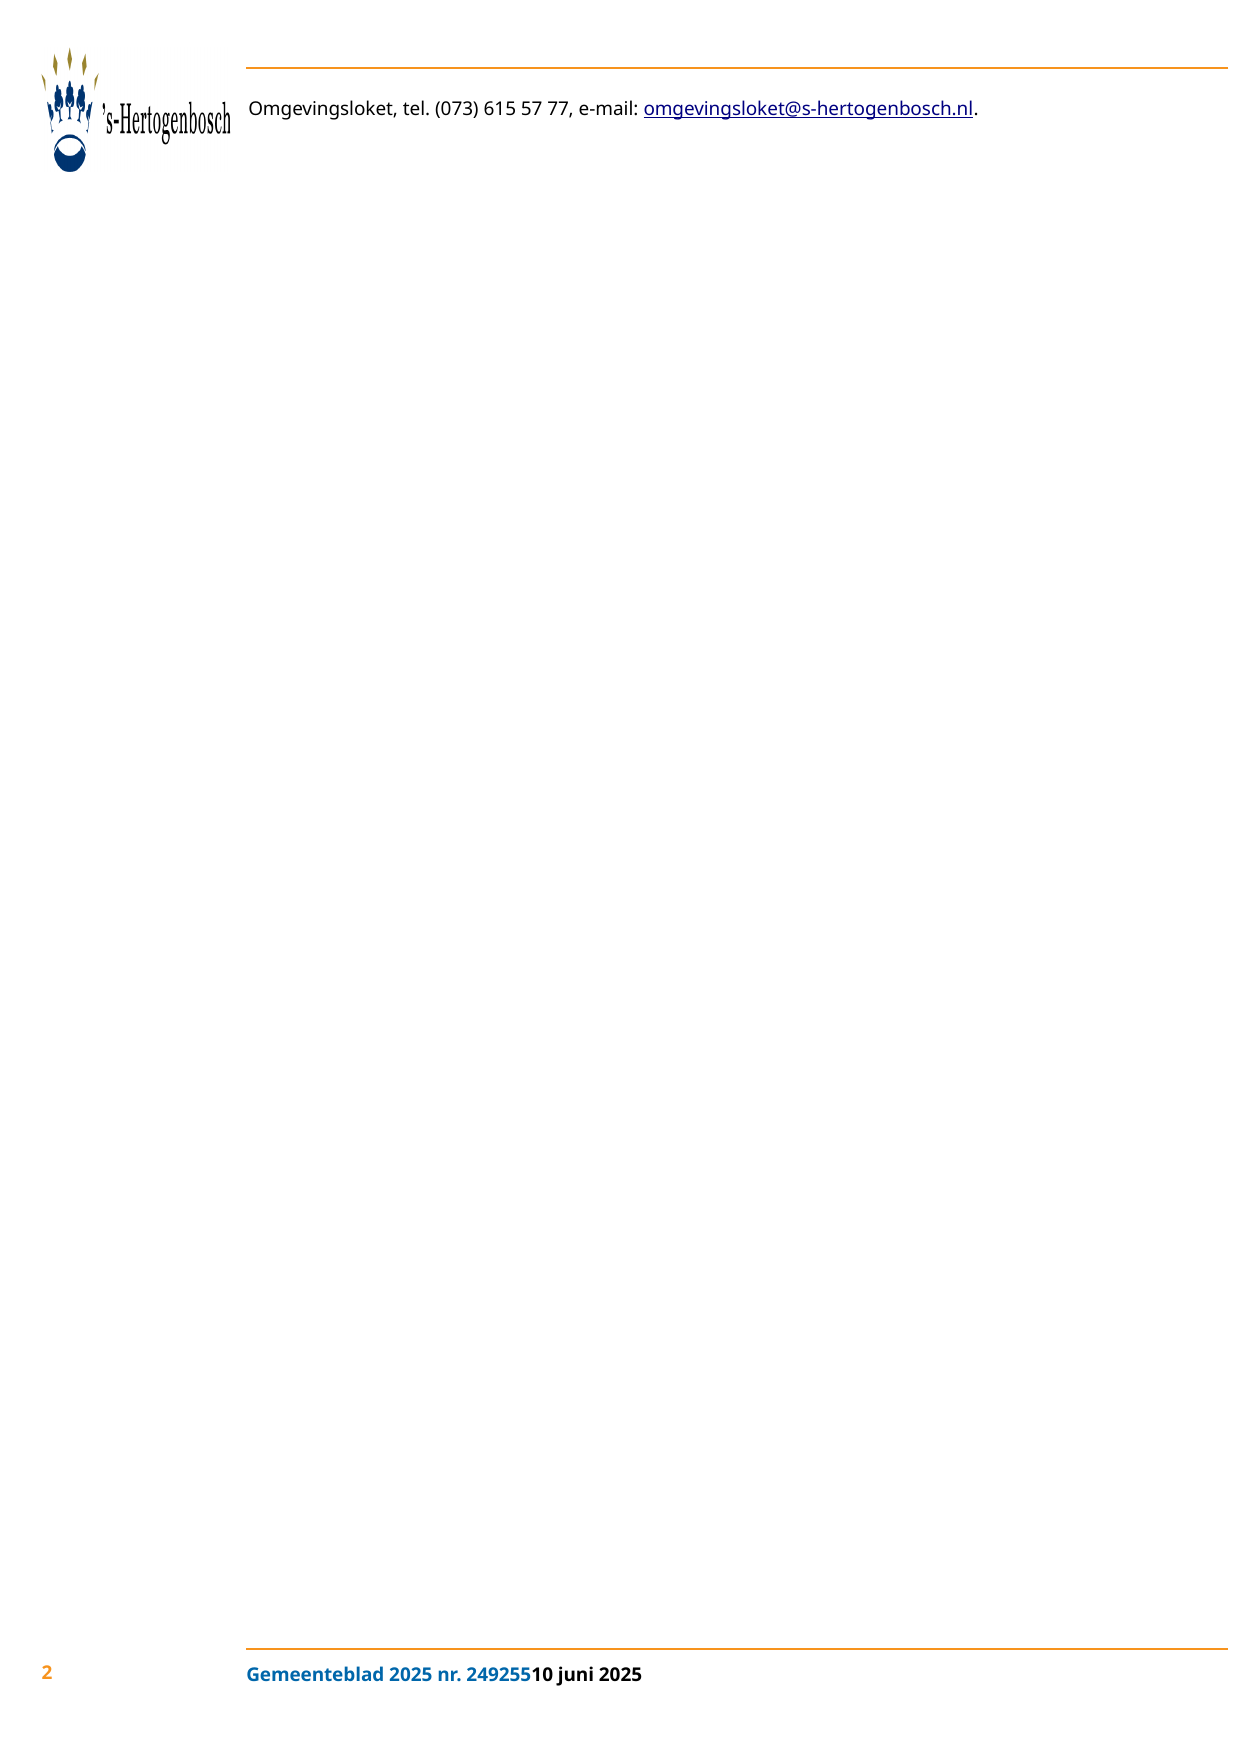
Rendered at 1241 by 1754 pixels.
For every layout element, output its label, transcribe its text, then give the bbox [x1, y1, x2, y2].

picture [41, 47, 231, 172]
text Omgevingsloket, tel. (073) 615 57 77, e-mail: omgevingsloket@s-hertogenbosch.nl. [248, 95, 1152, 121]
